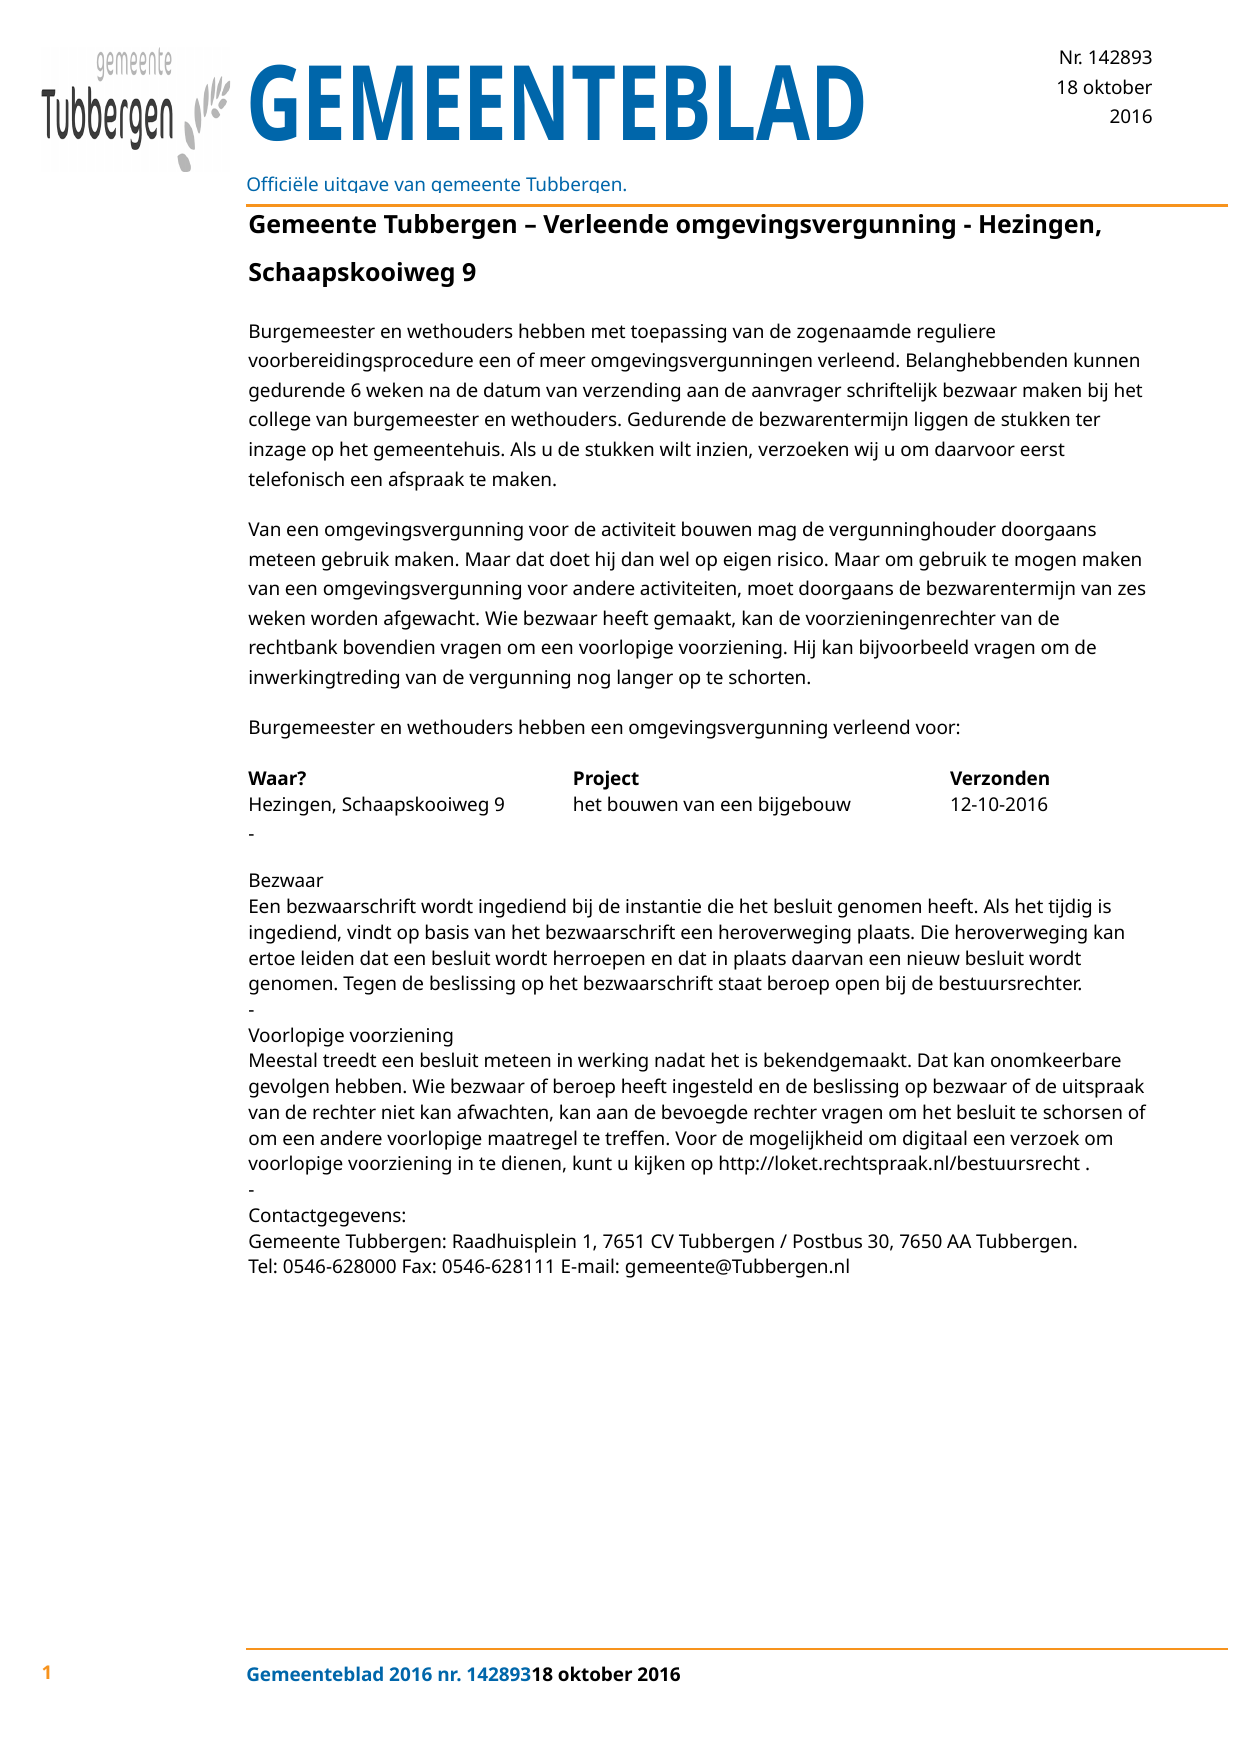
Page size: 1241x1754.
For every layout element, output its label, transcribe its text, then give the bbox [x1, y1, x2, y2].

text - [248, 996, 1152, 1022]
text Gemeente Tubbergen: Raadhuisplein 1, 7651 CV Tubbergen / Postbus 30, 7650 AA Tubbergen. [248, 1228, 1152, 1253]
text - [248, 1176, 1152, 1202]
text Burgemeester en wethouders hebben een omgevingsvergunning verleend voor: [248, 714, 1152, 740]
table_cell 12-10-2016 [950, 791, 1152, 817]
table_cell het bouwen van een bijgebouw [573, 791, 950, 817]
table_header Verzonden [950, 765, 1152, 791]
text Contactgegevens: [248, 1202, 1152, 1228]
picture [41, 47, 231, 172]
text Tel: 0546-628000 Fax: 0546-628111 E-mail: gemeente@Tubbergen.nl [248, 1253, 1152, 1279]
table_header Waar? [248, 765, 573, 791]
text Gemeente Tubbergen – Verleende omgevingsvergunning - Hezingen, Schaapskooiweg 9 [248, 207, 1152, 288]
text Burgemeester en wethouders hebben met toepassing van de zogenaamde reguliere voorbereidingsprocedure een of meer omgevingsvergunningen verleend. Belanghebbenden kunnen gedurende 6 weken na de datum van verzending aan de aanvrager schriftelijk bezwaar maken bij het college van burgemeester en wethouders. Gedurende de bezwarentermijn liggen de stukken ter inzage op het gemeentehuis. Als u de stukken wilt inzien, verzoeken wij u om daarvoor eerst telefonisch een afspraak te maken. [248, 318, 1152, 492]
text Voorlopige voorziening [248, 1022, 1152, 1048]
text Van een omgevingsvergunning voor de activiteit bouwen mag de vergunninghouder doorgaans meteen gebruik maken. Maar dat doet hij dan wel op eigen risico. Maar om gebruik te mogen maken van een omgevingsvergunning voor andere activiteiten, moet doorgaans de bezwarentermijn van zes weken worden afgewacht. Wie bezwaar heeft gemaakt, kan de voorzieningenrechter van de rechtbank bovendien vragen om een voorlopige voorziening. Hij kan bijvoorbeeld vragen om de inwerkingtreding van de vergunning nog langer op te schorten. [248, 516, 1152, 690]
table_cell Hezingen, Schaapskooiweg 9 [248, 791, 573, 817]
text - [248, 820, 1152, 846]
table_header Project [573, 765, 950, 791]
text Bezwaar [248, 868, 1152, 893]
text Meestal treedt een besluit meteen in werking nadat het is bekendgemaakt. Dat kan onomkeerbare gevolgen hebben. Wie bezwaar of beroep heeft ingesteld en de beslissing op bezwaar of de uitspraak van de rechter niet kan afwachten, kan aan de bevoegde rechter vragen om het besluit te schorsen of om een andere voorlopige maatregel te treffen. Voor de mogelijkheid om digitaal een verzoek om voorlopige voorziening in te dienen, kunt u kijken op http://loket.rechtspraak.nl/bestuursrecht . [248, 1048, 1152, 1176]
text Een bezwaarschrift wordt ingediend bij de instantie die het besluit genomen heeft. Als het tijdig is ingediend, vindt op basis van het bezwaarschrift een heroverweging plaats. Die heroverweging kan ertoe leiden dat een besluit wordt herroepen en dat in plaats daarvan een nieuw besluit wordt genomen. Tegen de beslissing op het bezwaarschrift staat beroep open bij de bestuursrechter. [248, 893, 1152, 996]
